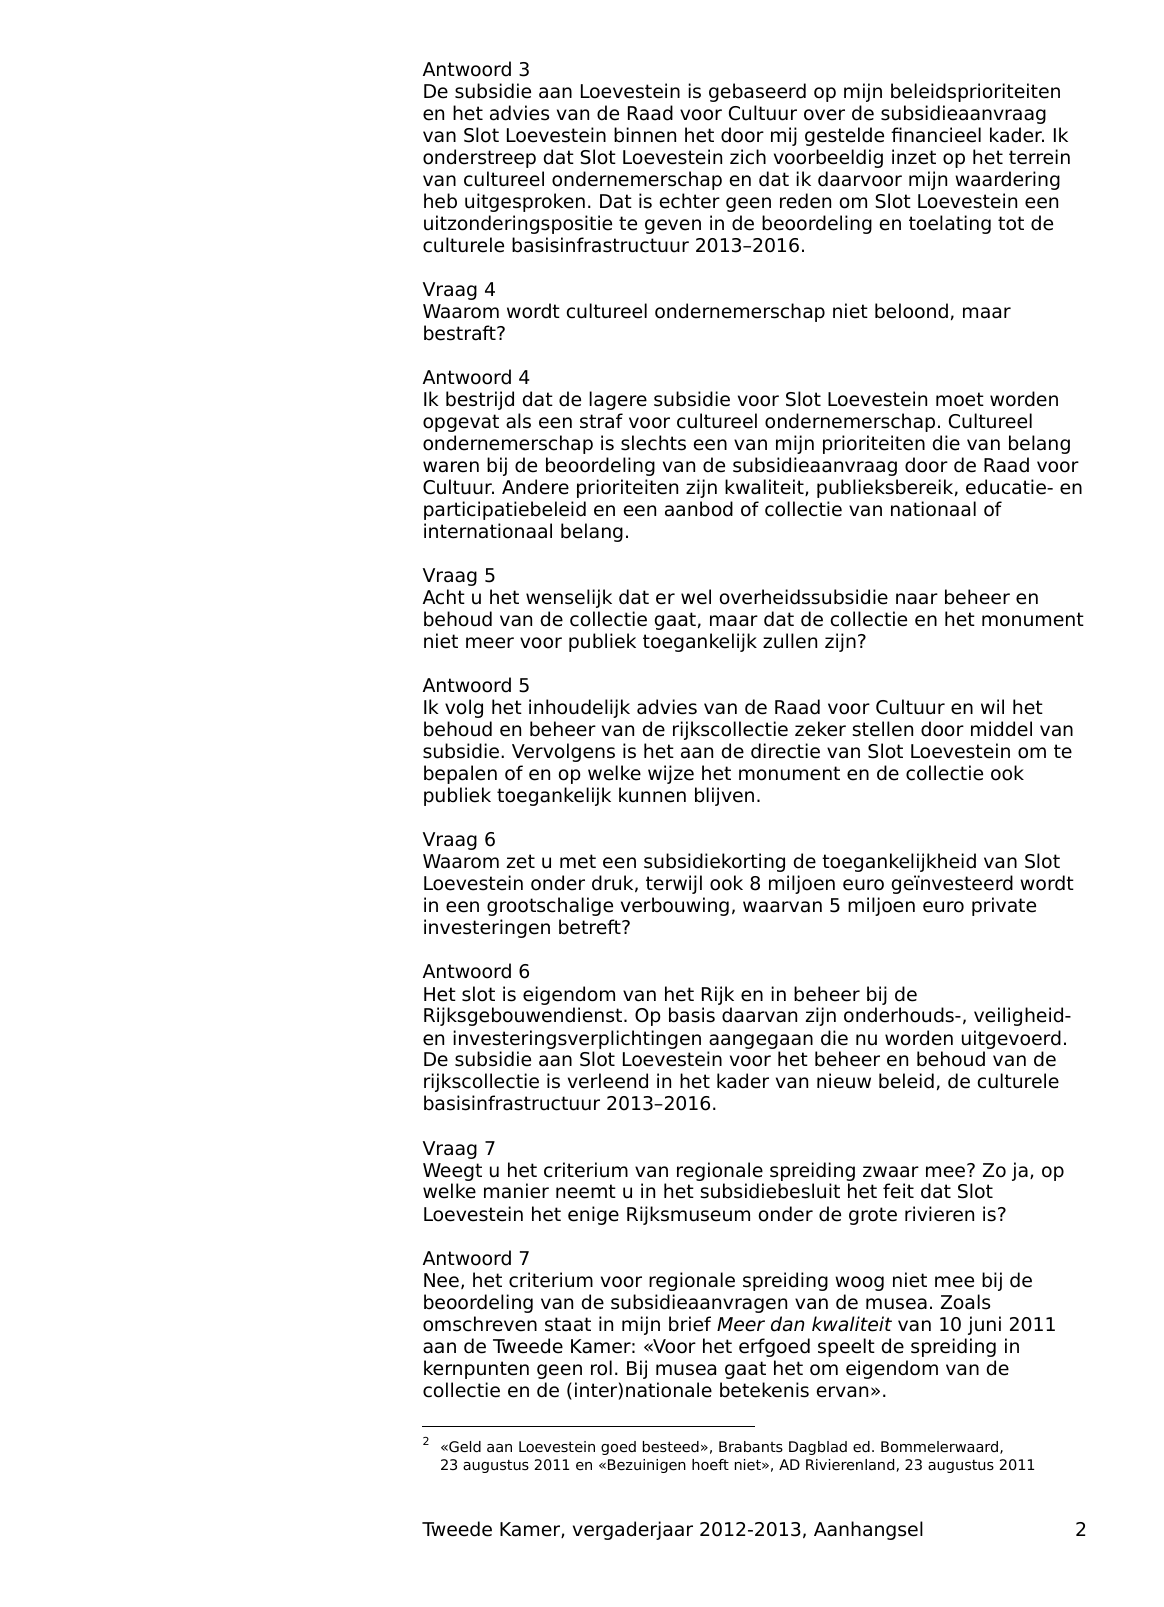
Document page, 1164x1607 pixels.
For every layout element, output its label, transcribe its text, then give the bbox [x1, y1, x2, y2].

text Vraag 6 [422, 829, 1087, 851]
text Acht u het wenselijk dat er wel overheidssubsidie naar beheer en behoud van de collectie gaat, maar dat de collectie en het monument niet meer voor publiek toegankelijk zullen zijn? [422, 587, 1087, 653]
text Het slot is eigendom van het Rijk en in beheer bij de Rijksgebouwendienst. Op basis daarvan zijn onderhouds-, veiligheid- en investeringsverplichtingen aangegaan die nu worden uitgevoerd. De subsidie aan Slot Loevestein voor het beheer en behoud van de rijkscollectie is verleend in het kader van nieuw beleid, de culturele basisinfrastructuur 2013–2016. [422, 983, 1087, 1115]
text Waarom zet u met een subsidiekorting de toegankelijkheid van Slot Loevestein onder druk, terwijl ook 8 miljoen euro geïnvesteerd wordt in een grootschalige verbouwing, waarvan 5 miljoen euro private investeringen betreft? [422, 851, 1087, 939]
text De subsidie aan Loevestein is gebaseerd op mijn beleidsprioriteiten en het advies van de Raad voor Cultuur over de subsidieaanvraag van Slot Loevestein binnen het door mij gestelde financieel kader. Ik onderstreep dat Slot Loevestein zich voorbeeldig inzet op het terrein van cultureel ondernemerschap en dat ik daarvoor mijn waardering heb uitgesproken. Dat is echter geen reden om Slot Loevestein een uitzonderingspositie te geven in de beoordeling en toelating tot de culturele basisinfrastructuur 2013–2016. [422, 81, 1087, 257]
text Antwoord 3 [422, 59, 1087, 81]
text Antwoord 7 [422, 1248, 1087, 1269]
text Weegt u het criterium van regionale spreiding zwaar mee? Zo ja, op welke manier neemt u in het subsidiebesluit het feit dat Slot Loevestein het enige Rijksmuseum onder de grote rivieren is? [422, 1159, 1087, 1225]
text Antwoord 6 [422, 961, 1087, 983]
text Vraag 7 [422, 1137, 1087, 1159]
text Ik bestrijd dat de lagere subsidie voor Slot Loevestein moet worden opgevat als een straf voor cultureel ondernemerschap. Cultureel ondernemerschap is slechts een van mijn prioriteiten die van belang waren bij de beoordeling van de subsidieaanvraag door de Raad voor Cultuur. Andere prioriteiten zijn kwaliteit, publieksbereik, educatie- en participatiebeleid en een aanbod of collectie van nationaal of internationaal belang. [422, 389, 1087, 543]
text «Geld aan Loevestein goed besteed», Brabants Dagblad ed. Bommelerwaard, 23 augustus 2011 en «Bezuinigen hoeft niet», AD Rivierenland, 23 augustus 2011 [422, 1435, 1087, 1474]
text Antwoord 4 [422, 367, 1087, 389]
text Vraag 5 [422, 565, 1087, 587]
text Antwoord 5 [422, 675, 1087, 697]
text Waarom wordt cultureel ondernemerschap niet beloond, maar bestraft? [422, 301, 1087, 345]
text Ik volg het inhoudelijk advies van de Raad voor Cultuur en wil het behoud en beheer van de rijkscollectie zeker stellen door middel van subsidie. Vervolgens is het aan de directie van Slot Loevestein om te bepalen of en op welke wijze het monument en de collectie ook publiek toegankelijk kunnen blijven. [422, 697, 1087, 807]
text Nee, het criterium voor regionale spreiding woog niet mee bij de beoordeling van de subsidieaanvragen van de musea. Zoals omschreven staat in mijn brief Meer dan kwaliteit van 10 juni 2011 aan de Tweede Kamer: «Voor het erfgoed speelt de spreiding in kernpunten geen rol. Bij musea gaat het om eigendom van de collectie en de (inter)nationale betekenis ervan». [422, 1269, 1087, 1401]
text Vraag 4 [422, 279, 1087, 301]
